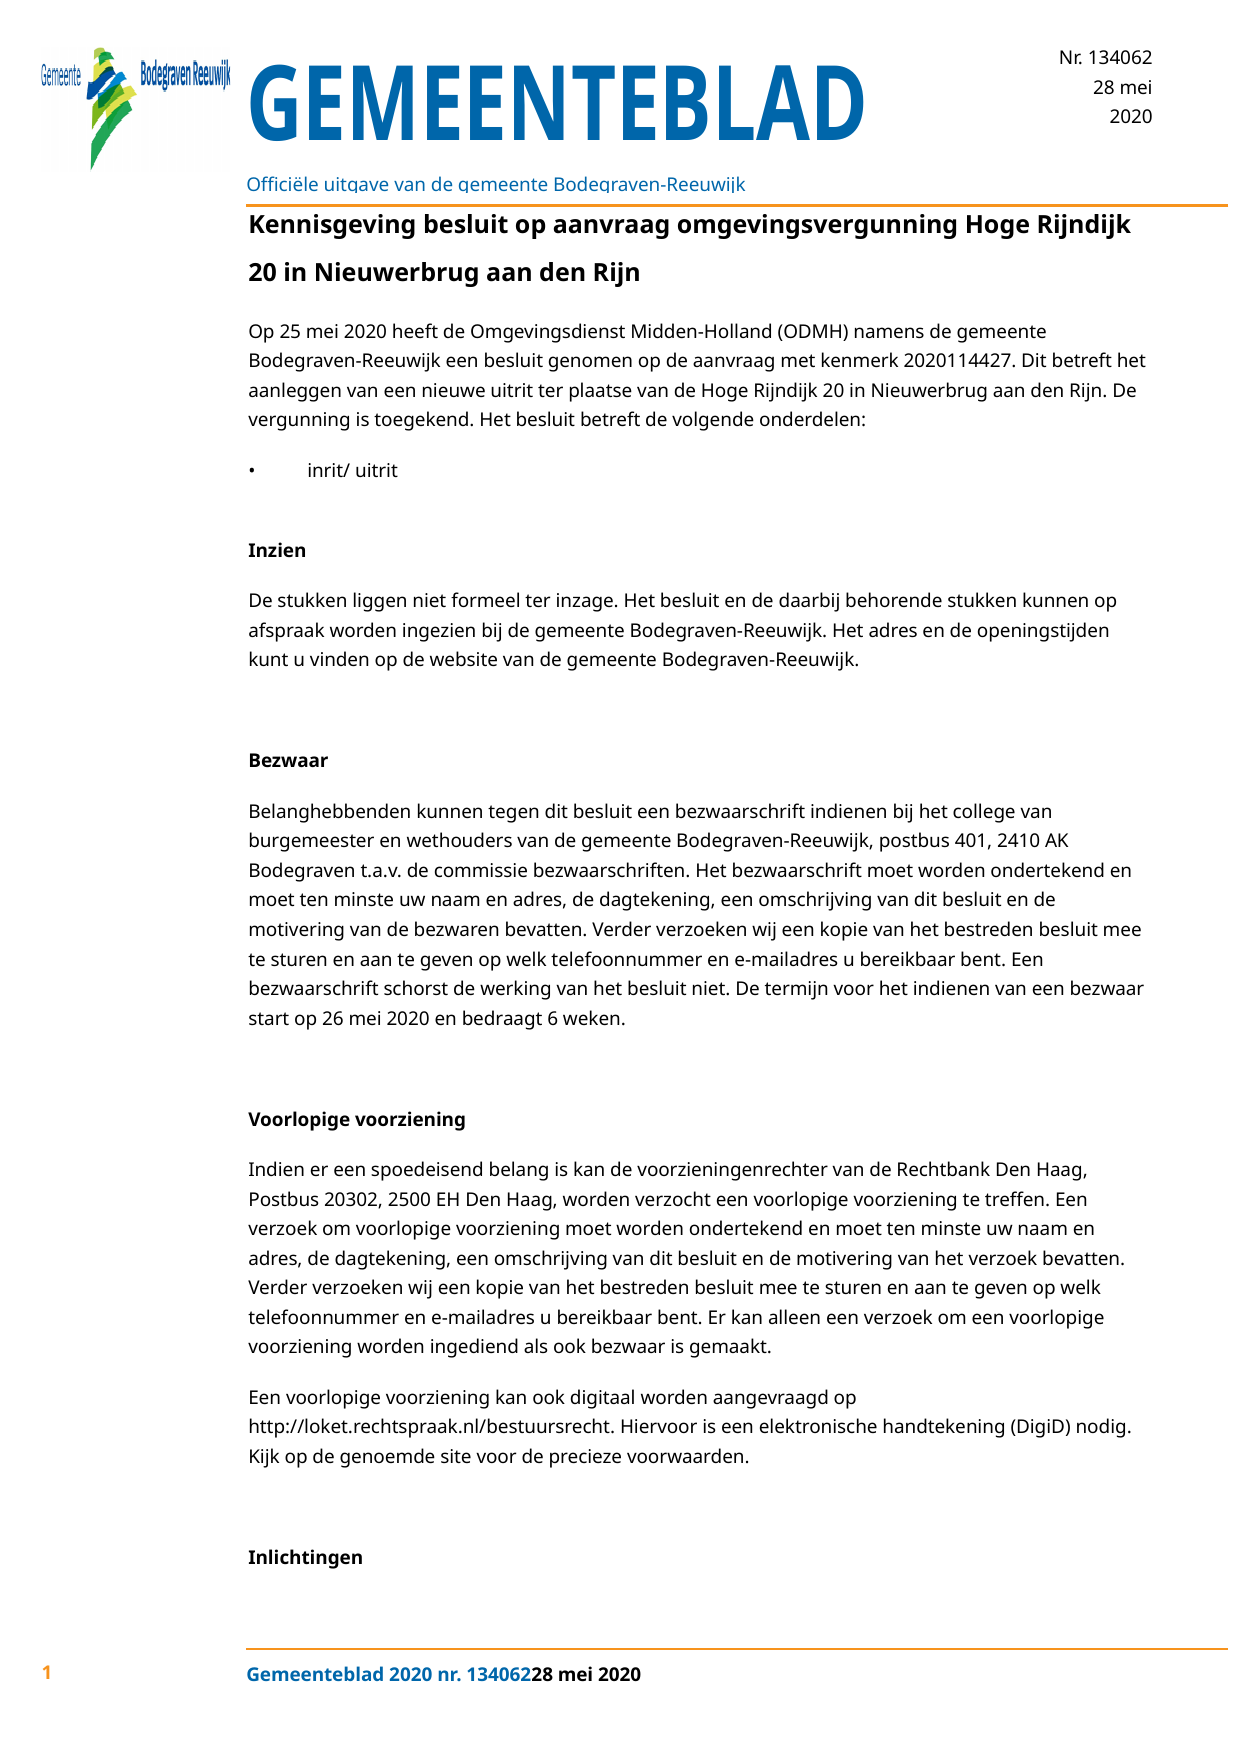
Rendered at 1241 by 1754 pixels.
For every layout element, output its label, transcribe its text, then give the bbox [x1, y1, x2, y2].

text De stukken liggen niet formeel ter inzage. Het besluit en de daarbij behorende stukken kunnen op afspraak worden ingezien bij de gemeente Bodegraven-Reeuwijk. Het adres en de openingstijden kunt u vinden op de website van de gemeente Bodegraven-Reeuwijk. [248, 587, 1152, 672]
picture [41, 47, 231, 172]
list inrit/ uitrit [248, 457, 1152, 483]
text Bezwaar [248, 747, 1152, 773]
text Indien er een spoedeisend belang is kan de voorzieningenrechter van de Rechtbank Den Haag, Postbus 20302, 2500 EH Den Haag, worden verzocht een voorlopige voorziening te treffen. Een verzoek om voorlopige voorziening moet worden ondertekend en moet ten minste uw naam en adres, de dagtekening, een omschrijving van dit besluit en de motivering van het verzoek bevatten. Verder verzoeken wij een kopie van het bestreden besluit mee te sturen en aan te geven op welk telefoonnummer en e-mailadres u bereikbaar bent. Er kan alleen een verzoek om een voorlopige voorziening worden ingediend als ook bezwaar is gemaakt. [248, 1156, 1152, 1359]
text Inzien [248, 537, 1152, 563]
text Een voorlopige voorziening kan ook digitaal worden aangevraagd op http://loket.rechtspraak.nl/bestuursrecht. Hiervoor is een elektronische handtekening (DigiD) nodig. Kijk op de genoemde site voor de precieze voorwaarden. [248, 1384, 1152, 1469]
text Kennisgeving besluit op aanvraag omgevingsvergunning Hoge Rijndijk 20 in Nieuwerbrug aan den Rijn [248, 207, 1152, 288]
text Voorlopige voorziening [248, 1106, 1152, 1132]
text Op 25 mei 2020 heeft de Omgevingsdienst Midden-Holland (ODMH) namens de gemeente Bodegraven-Reeuwijk een besluit genomen op de aanvraag met kenmerk 2020114427. Dit betreft het aanleggen van een nieuwe uitrit ter plaatse van de Hoge Rijndijk 20 in Nieuwerbrug aan den Rijn. De vergunning is toegekend. Het besluit betreft de volgende onderdelen: [248, 318, 1152, 432]
text Belanghebbenden kunnen tegen dit besluit een bezwaarschrift indienen bij het college van burgemeester en wethouders van de gemeente Bodegraven-Reeuwijk, postbus 401, 2410 AK Bodegraven t.a.v. de commissie bezwaarschriften. Het bezwaarschrift moet worden ondertekend en moet ten minste uw naam en adres, de dagtekening, een omschrijving van dit besluit en de motivering van de bezwaren bevatten. Verder verzoeken wij een kopie van het bestreden besluit mee te sturen en aan te geven op welk telefoonnummer en e-mailadres u bereikbaar bent. Een bezwaarschrift schorst de werking van het besluit niet. De termijn voor het indienen van een bezwaar start op 26 mei 2020 en bedraagt 6 weken. [248, 798, 1152, 1031]
text Inlichtingen [248, 1544, 1152, 1570]
